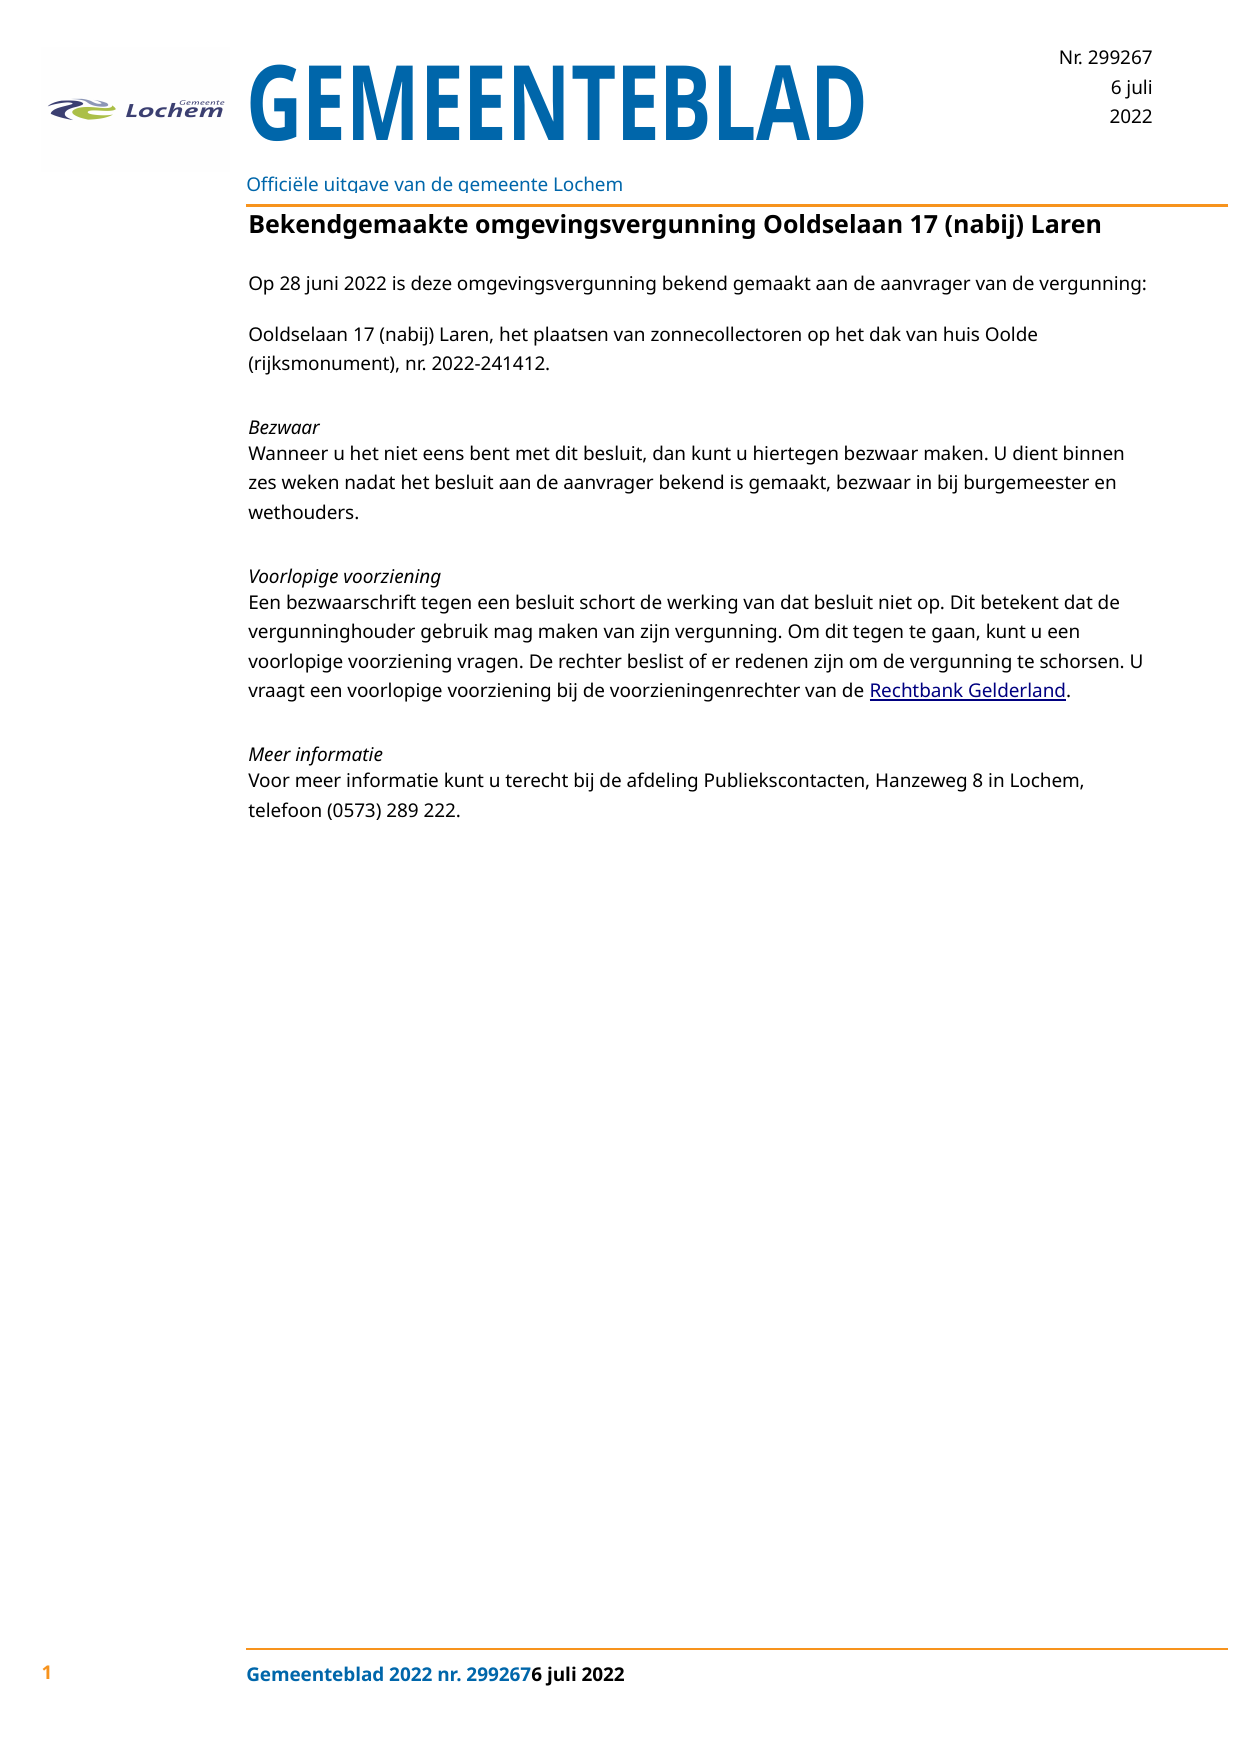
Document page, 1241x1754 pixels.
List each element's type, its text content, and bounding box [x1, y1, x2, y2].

text Voor meer informatie kunt u terecht bij de afdeling Publiekscontacten, Hanzeweg 8 in Lochem, telefoon (0573) 289 222. [248, 767, 1152, 823]
text Een bezwaarschrift tegen een besluit schort de werking van dat besluit niet op. Dit betekent dat de vergunninghouder gebruik mag maken van zijn vergunning. Om dit tegen te gaan, kunt u een voorlopige voorziening vragen. De rechter beslist of er redenen zijn om de vergunning te schorsen. U vraagt een voorlopige voorziening bij de voorzieningenrechter van de Rechtbank Gelderland. [248, 589, 1152, 703]
text Op 28 juni 2022 is deze omgevingsvergunning bekend gemaakt aan de aanvrager van de vergunning: [248, 270, 1152, 296]
picture [41, 47, 231, 172]
text Meer informatie [248, 742, 1152, 767]
text Bezwaar [248, 414, 1152, 440]
text Bekendgemaakte omgevingsvergunning Ooldselaan 17 (nabij) Laren [248, 207, 1152, 241]
text Ooldselaan 17 (nabij) Laren, het plaatsen van zonnecollectoren op het dak van huis Oolde (rijksmonument), nr. 2022-241412. [248, 321, 1152, 376]
text Wanneer u het niet eens bent met dit besluit, dan kunt u hiertegen bezwaar maken. U dient binnen zes weken nadat het besluit aan de aanvrager bekend is gemaakt, bezwaar in bij burgemeester en wethouders. [248, 440, 1152, 525]
text Voorlopige voorziening [248, 563, 1152, 589]
